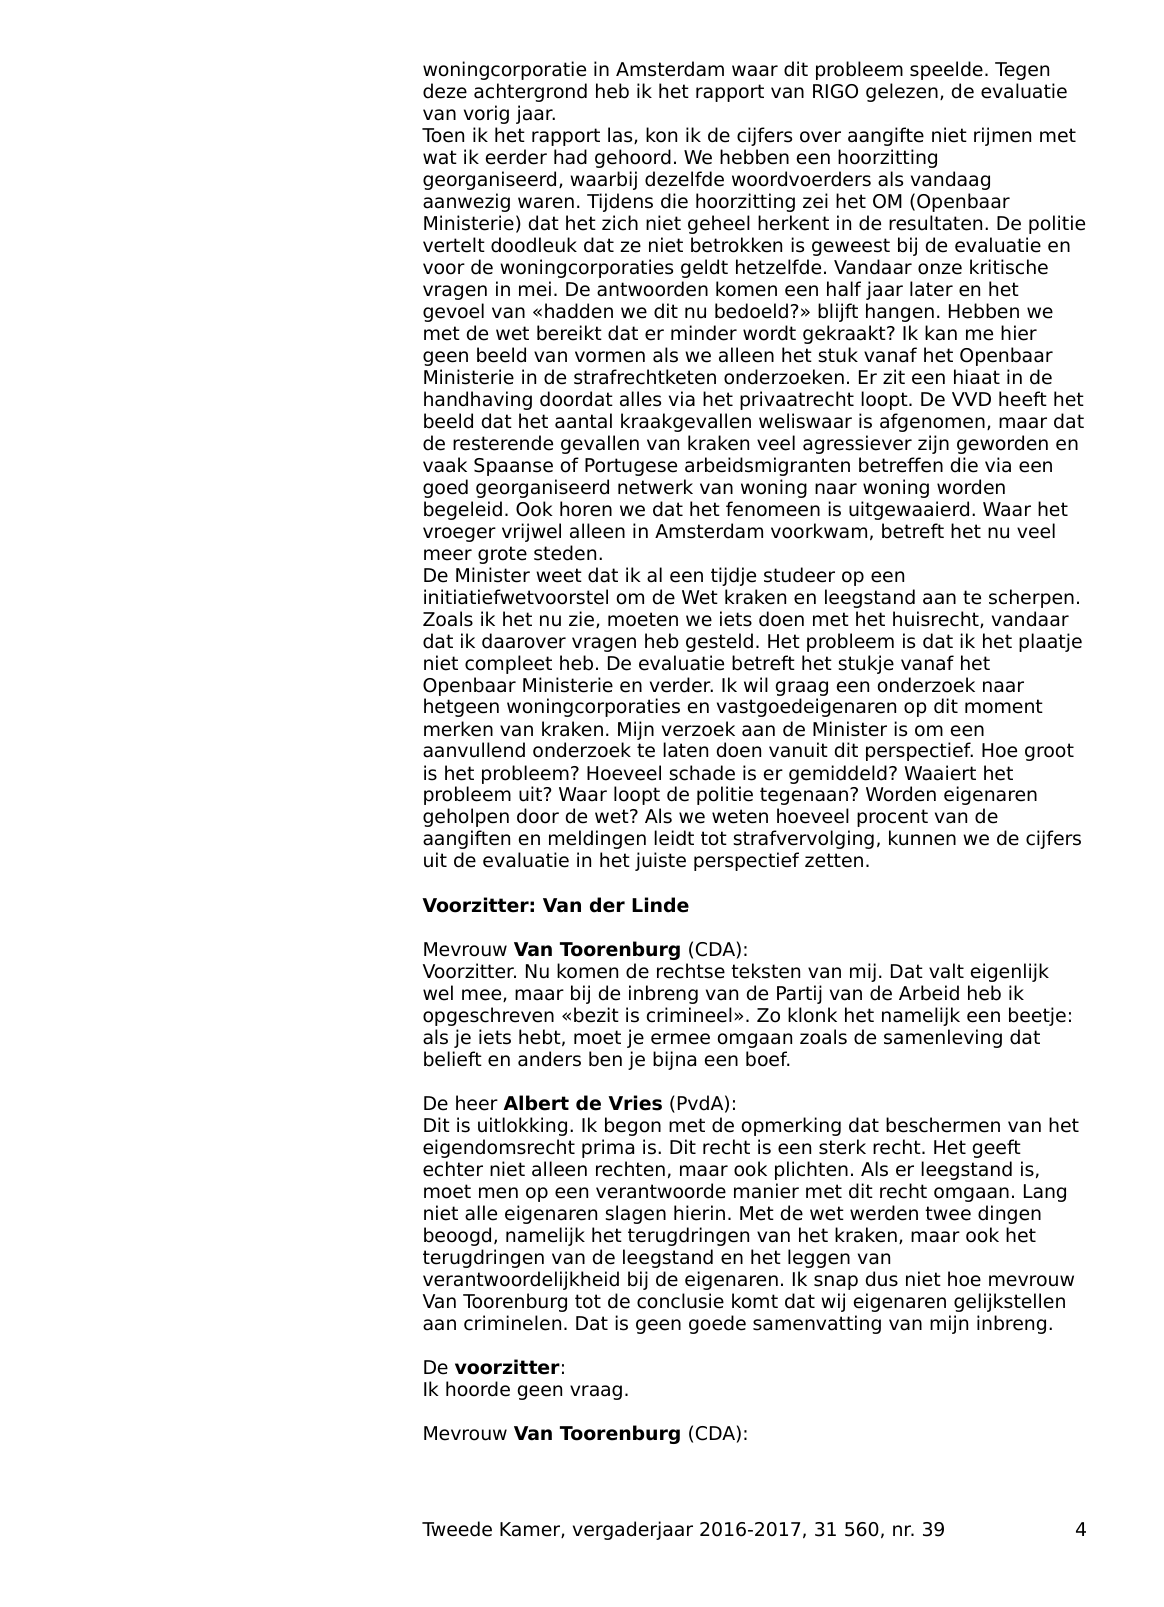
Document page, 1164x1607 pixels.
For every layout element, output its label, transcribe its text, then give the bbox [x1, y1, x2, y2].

text Mevrouw Van Toorenburg (CDA): [422, 939, 1087, 961]
text De Minister weet dat ik al een tijdje studeer op een initiatiefwetvoorstel om de Wet kraken en leegstand aan te scherpen. Zoals ik het nu zie, moeten we iets doen met het huisrecht, vandaar dat ik daarover vragen heb gesteld. Het probleem is dat ik het plaatje niet compleet heb. De evaluatie betreft het stukje vanaf het Openbaar Ministerie en verder. Ik wil graag een onderzoek naar hetgeen woningcorporaties en vastgoedeigenaren op dit moment merken van kraken. Mijn verzoek aan de Minister is om een aanvullend onderzoek te laten doen vanuit dit perspectief. Hoe groot is het probleem? Hoeveel schade is er gemiddeld? Waaiert het probleem uit? Waar loopt de politie tegenaan? Worden eigenaren geholpen door de wet? Als we weten hoeveel procent van de aangiften en meldingen leidt tot strafvervolging, kunnen we de cijfers uit de evaluatie in het juiste perspectief zetten. [422, 564, 1087, 872]
text De voorzitter: [422, 1357, 1087, 1379]
text woningcorporatie in Amsterdam waar dit probleem speelde. Tegen deze achtergrond heb ik het rapport van RIGO gelezen, de evaluatie van vorig jaar. [422, 59, 1087, 125]
text Ik hoorde geen vraag. [422, 1379, 1087, 1401]
text Toen ik het rapport las, kon ik de cijfers over aangifte niet rijmen met wat ik eerder had gehoord. We hebben een hoorzitting georganiseerd, waarbij dezelfde woordvoerders als vandaag aanwezig waren. Tijdens die hoorzitting zei het OM (Openbaar Ministerie) dat het zich niet geheel herkent in de resultaten. De politie vertelt doodleuk dat ze niet betrokken is geweest bij de evaluatie en voor de woningcorporaties geldt hetzelfde. Vandaar onze kritische vragen in mei. De antwoorden komen een half jaar later en het gevoel van «hadden we dit nu bedoeld?» blijft hangen. Hebben we met de wet bereikt dat er minder wordt gekraakt? Ik kan me hier geen beeld van vormen als we alleen het stuk vanaf het Openbaar Ministerie in de strafrechtketen onderzoeken. Er zit een hiaat in de handhaving doordat alles via het privaatrecht loopt. De VVD heeft het beeld dat het aantal kraakgevallen weliswaar is afgenomen, maar dat de resterende gevallen van kraken veel agressiever zijn geworden en vaak Spaanse of Portugese arbeidsmigranten betreffen die via een goed georganiseerd netwerk van woning naar woning worden begeleid. Ook horen we dat het fenomeen is uitgewaaierd. Waar het vroeger vrijwel alleen in Amsterdam voorkwam, betreft het nu veel meer grote steden. [422, 125, 1087, 564]
text Voorzitter. Nu komen de rechtse teksten van mij. Dat valt eigenlijk wel mee, maar bij de inbreng van de Partij van de Arbeid heb ik opgeschreven «bezit is crimineel». Zo klonk het namelijk een beetje: als je iets hebt, moet je ermee omgaan zoals de samenleving dat belieft en anders ben je bijna een boef. [422, 961, 1087, 1071]
text Mevrouw Van Toorenburg (CDA): [422, 1423, 1087, 1445]
text Dit is uitlokking. Ik begon met de opmerking dat beschermen van het eigendomsrecht prima is. Dit recht is een sterk recht. Het geeft echter niet alleen rechten, maar ook plichten. Als er leegstand is, moet men op een verantwoorde manier met dit recht omgaan. Lang niet alle eigenaren slagen hierin. Met de wet werden twee dingen beoogd, namelijk het terugdringen van het kraken, maar ook het terugdringen van de leegstand en het leggen van verantwoordelijkheid bij de eigenaren. Ik snap dus niet hoe mevrouw Van Toorenburg tot de conclusie komt dat wij eigenaren gelijkstellen aan criminelen. Dat is geen goede samenvatting van mijn inbreng. [422, 1115, 1087, 1334]
text De heer Albert de Vries (PvdA): [422, 1093, 1087, 1115]
subtitle Voorzitter: Van der Linde [422, 894, 1087, 916]
